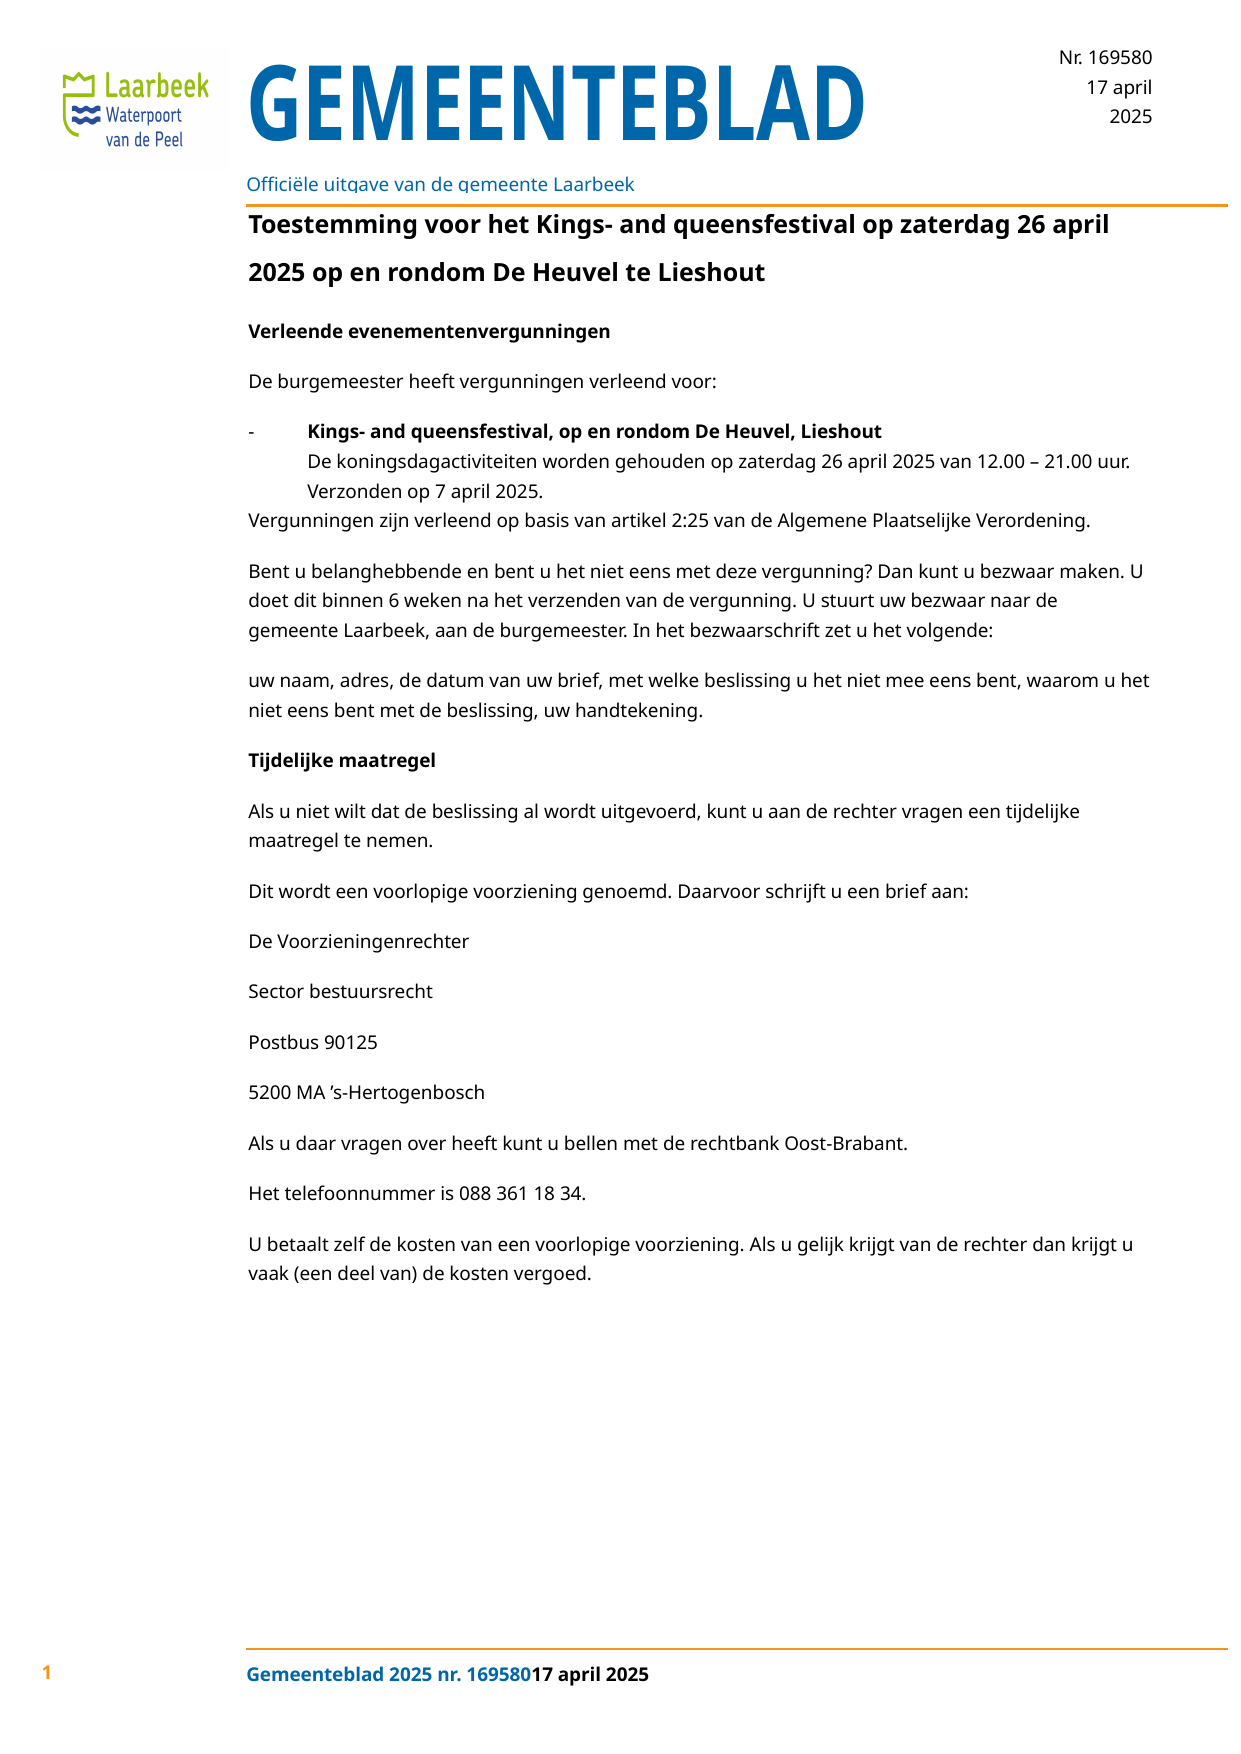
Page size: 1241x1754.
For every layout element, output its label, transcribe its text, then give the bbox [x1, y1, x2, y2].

text Sector bestuursrecht [248, 979, 1152, 1004]
text Tijdelijke maatregel [248, 747, 1152, 773]
text U betaalt zelf de kosten van een voorlopige voorziening. Als u gelijk krijgt van de rechter dan krijgt u vaak (een deel van) de kosten vergoed. [248, 1231, 1152, 1286]
text Verleende evenementenvergunningen [248, 318, 1152, 344]
text Toestemming voor het Kings- and queensfestival op zaterdag 26 april 2025 op en rondom De Heuvel te Lieshout [248, 207, 1152, 288]
text De Voorzieningenrechter [248, 928, 1152, 954]
text uw naam, adres, de datum van uw brief, met welke beslissing u het niet mee eens bent, waarom u het niet eens bent met de beslissing, uw handtekening. [248, 667, 1152, 723]
text Vergunningen zijn verleend op basis van artikel 2:25 van de Algemene Plaatselijke Verordening. [248, 507, 1152, 533]
text 5200 MA ’s-Hertogenbosch [248, 1079, 1152, 1105]
text Als u daar vragen over heeft kunt u bellen met de rechtbank Oost-Brabant. [248, 1130, 1152, 1156]
list De koningsdagactiviteiten worden gehouden op zaterdag 26 april 2025 van 12.00 – 21.00 uur. Verzonden op 7 april 2025. [248, 448, 1152, 504]
text Dit wordt een voorlopige voorziening genoemd. Daarvoor schrijft u een brief aan: [248, 878, 1152, 904]
text Het telefoonnummer is 088 361 18 34. [248, 1180, 1152, 1206]
text De burgemeester heeft vergunningen verleend voor: [248, 368, 1152, 394]
text Bent u belanghebbende en bent u het niet eens met deze vergunning? Dan kunt u bezwaar maken. U doet dit binnen 6 weken na het verzenden van de vergunning. U stuurt uw bezwaar naar de gemeente Laarbeek, aan de burgemeester. In het bezwaarschrift zet u het volgende: [248, 558, 1152, 643]
text Postbus 90125 [248, 1029, 1152, 1055]
picture [41, 47, 231, 172]
list Kings- and queensfestival, op en rondom De Heuvel, Lieshout [248, 419, 1152, 444]
text Als u niet wilt dat de beslissing al wordt uitgevoerd, kunt u aan de rechter vragen een tijdelijke maatregel te nemen. [248, 798, 1152, 853]
